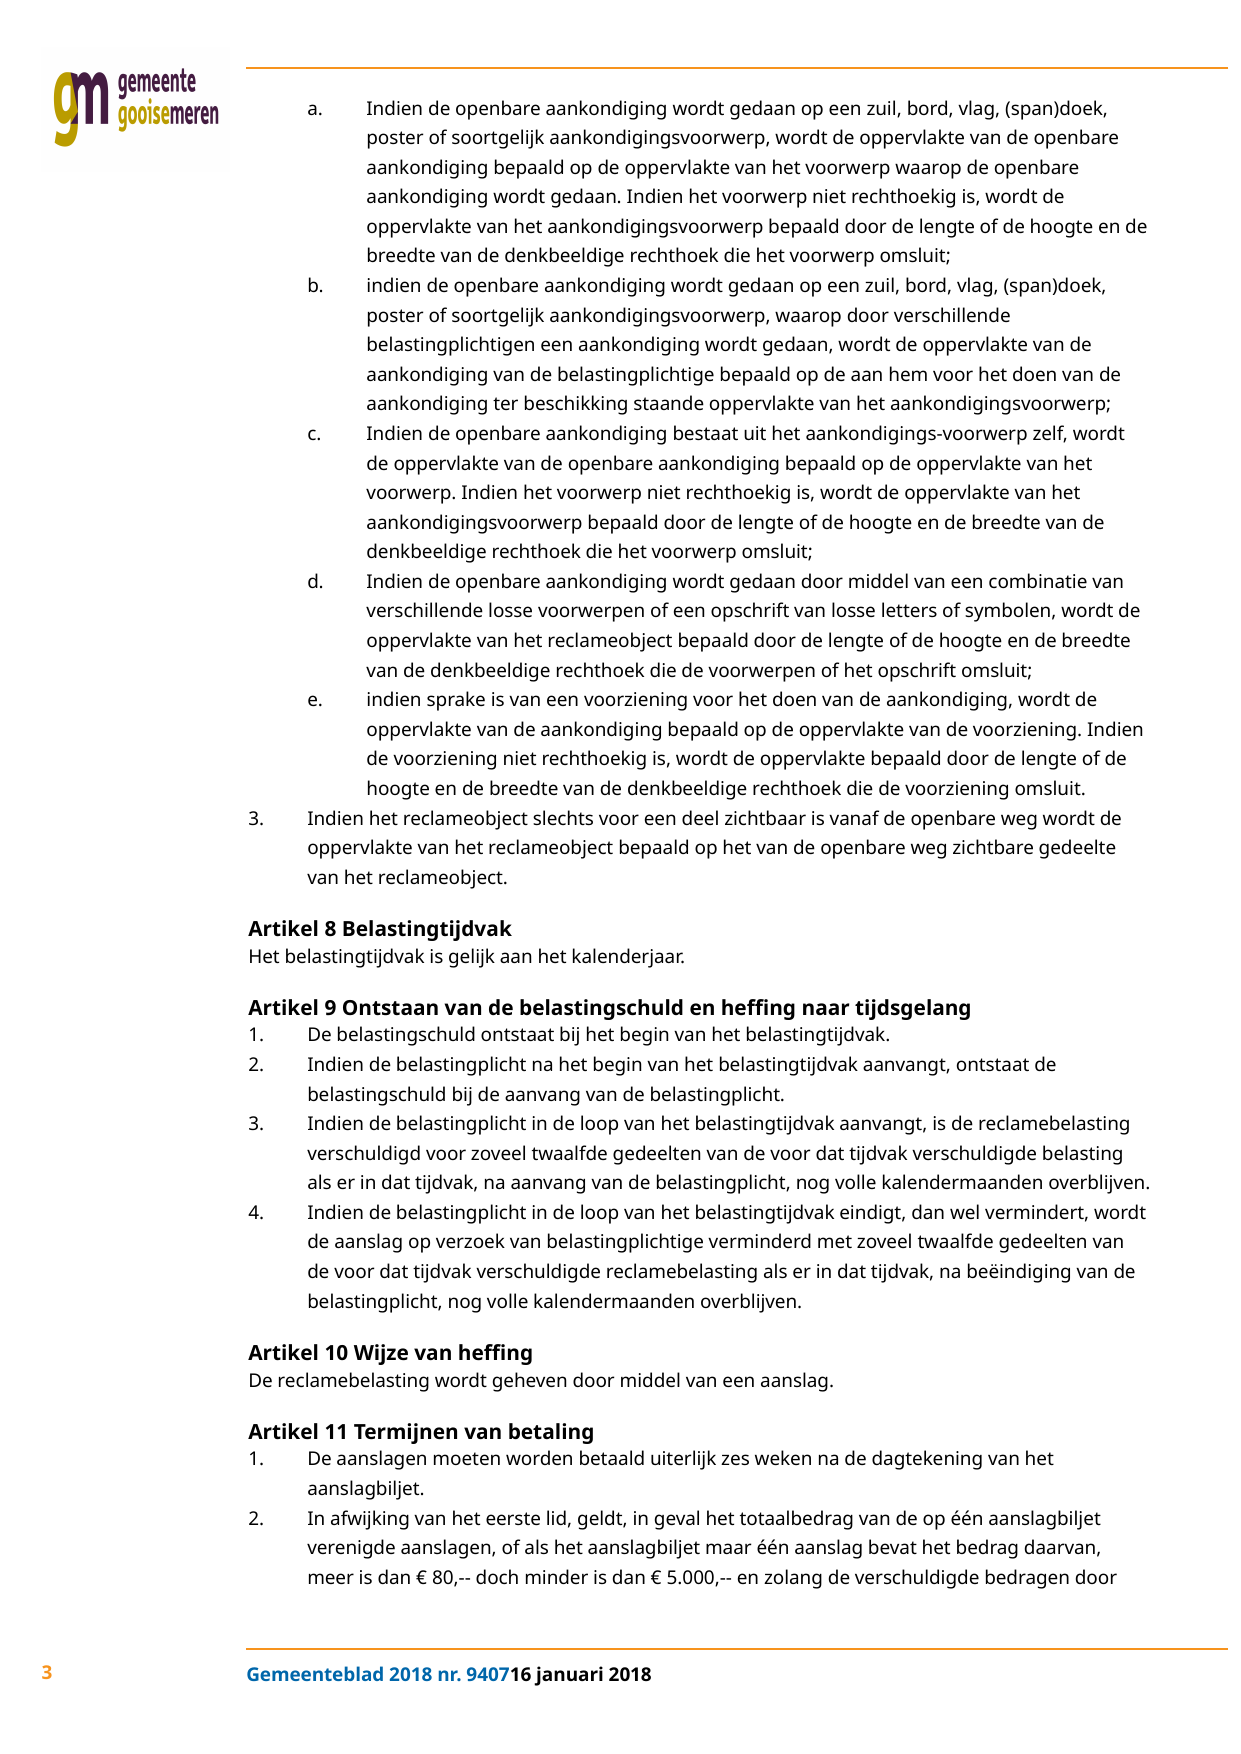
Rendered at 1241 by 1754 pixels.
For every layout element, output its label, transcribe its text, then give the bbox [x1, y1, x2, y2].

text Artikel 8 Belastingtijdvak [248, 914, 1152, 943]
list De aanslagen moeten worden betaald uiterlijk zes weken na de dagtekening van het aanslagbiljet. [248, 1446, 1152, 1501]
list Indien de openbare aankondiging bestaat uit het aankondigings-voorwerp zelf, wordt de oppervlakte van de openbare aankondiging bepaald op de oppervlakte van het voorwerp. Indien het voorwerp niet rechthoekig is, wordt de oppervlakte van het aankondigingsvoorwerp bepaald door de lengte of de hoogte en de breedte van de denkbeeldige rechthoek die het voorwerp omsluit; [307, 420, 1152, 564]
picture [41, 47, 231, 172]
text Artikel 10 Wijze van heffing [248, 1338, 1152, 1367]
list Indien de belastingplicht in de loop van het belastingtijdvak aanvangt, is de reclamebelasting verschuldigd voor zoveel twaalfde gedeelten van de voor dat tijdvak verschuldigde belasting als er in dat tijdvak, na aanvang van de belastingplicht, nog volle kalendermaanden overblijven. [248, 1110, 1152, 1195]
list indien de openbare aankondiging wordt gedaan op een zuil, bord, vlag, (span)doek, poster of soortgelijk aankondigingsvoorwerp, waarop door verschillende belastingplichtigen een aankondiging wordt gedaan, wordt de oppervlakte van de aankondiging van de belastingplichtige bepaald op de aan hem voor het doen van de aankondiging ter beschikking staande oppervlakte van het aankondigingsvoorwerp; [307, 272, 1152, 416]
list indien sprake is van een voorziening voor het doen van de aankondiging, wordt de oppervlakte van de aankondiging bepaald op de oppervlakte van de voorziening. Indien de voorziening niet rechthoekig is, wordt de oppervlakte bepaald door de lengte of de hoogte en de breedte van de denkbeeldige rechthoek die de voorziening omsluit. [307, 686, 1152, 801]
text Artikel 11 Termijnen van betaling [248, 1417, 1152, 1446]
list Indien het reclameobject slechts voor een deel zichtbaar is vanaf de openbare weg wordt de oppervlakte van het reclameobject bepaald op het van de openbare weg zichtbare gedeelte van het reclameobject. [248, 805, 1152, 890]
list Indien de belastingplicht na het begin van het belastingtijdvak aanvangt, ontstaat de belastingschuld bij de aanvang van de belastingplicht. [248, 1051, 1152, 1107]
text De reclamebelasting wordt geheven door middel van een aanslag. [248, 1367, 1152, 1392]
text Artikel 9 Ontstaan van de belastingschuld en heffing naar tijdsgelang [248, 993, 1152, 1022]
text Het belastingtijdvak is gelijk aan het kalenderjaar. [248, 943, 1152, 968]
list Indien de openbare aankondiging wordt gedaan door middel van een combinatie van verschillende losse voorwerpen of een opschrift van losse letters of symbolen, wordt de oppervlakte van het reclameobject bepaald door de lengte of de hoogte en de breedte van de denkbeeldige rechthoek die de voorwerpen of het opschrift omsluit; [307, 568, 1152, 683]
list In afwijking van het eerste lid, geldt, in geval het totaalbedrag van de op één aanslagbiljet verenigde aanslagen, of als het aanslagbiljet maar één aanslag bevat het bedrag daarvan, meer is dan € 80,-- doch minder is dan € 5.000,-- en zolang de verschuldigde bedragen door [248, 1505, 1152, 1590]
list De belastingschuld ontstaat bij het begin van het belastingtijdvak. [248, 1022, 1152, 1047]
list Indien de belastingplicht in de loop van het belastingtijdvak eindigt, dan wel vermindert, wordt de aanslag op verzoek van belastingplichtige verminderd met zoveel twaalfde gedeelten van de voor dat tijdvak verschuldigde reclamebelasting als er in dat tijdvak, na beëindiging van de belastingplicht, nog volle kalendermaanden overblijven. [248, 1199, 1152, 1314]
list Indien de openbare aankondiging wordt gedaan op een zuil, bord, vlag, (span)doek, poster of soortgelijk aankondigingsvoorwerp, wordt de oppervlakte van de openbare aankondiging bepaald op de oppervlakte van het voorwerp waarop de openbare aankondiging wordt gedaan. Indien het voorwerp niet rechthoekig is, wordt de oppervlakte van het aankondigingsvoorwerp bepaald door de lengte of de hoogte en de breedte van de denkbeeldige rechthoek die het voorwerp omsluit; [307, 95, 1152, 268]
